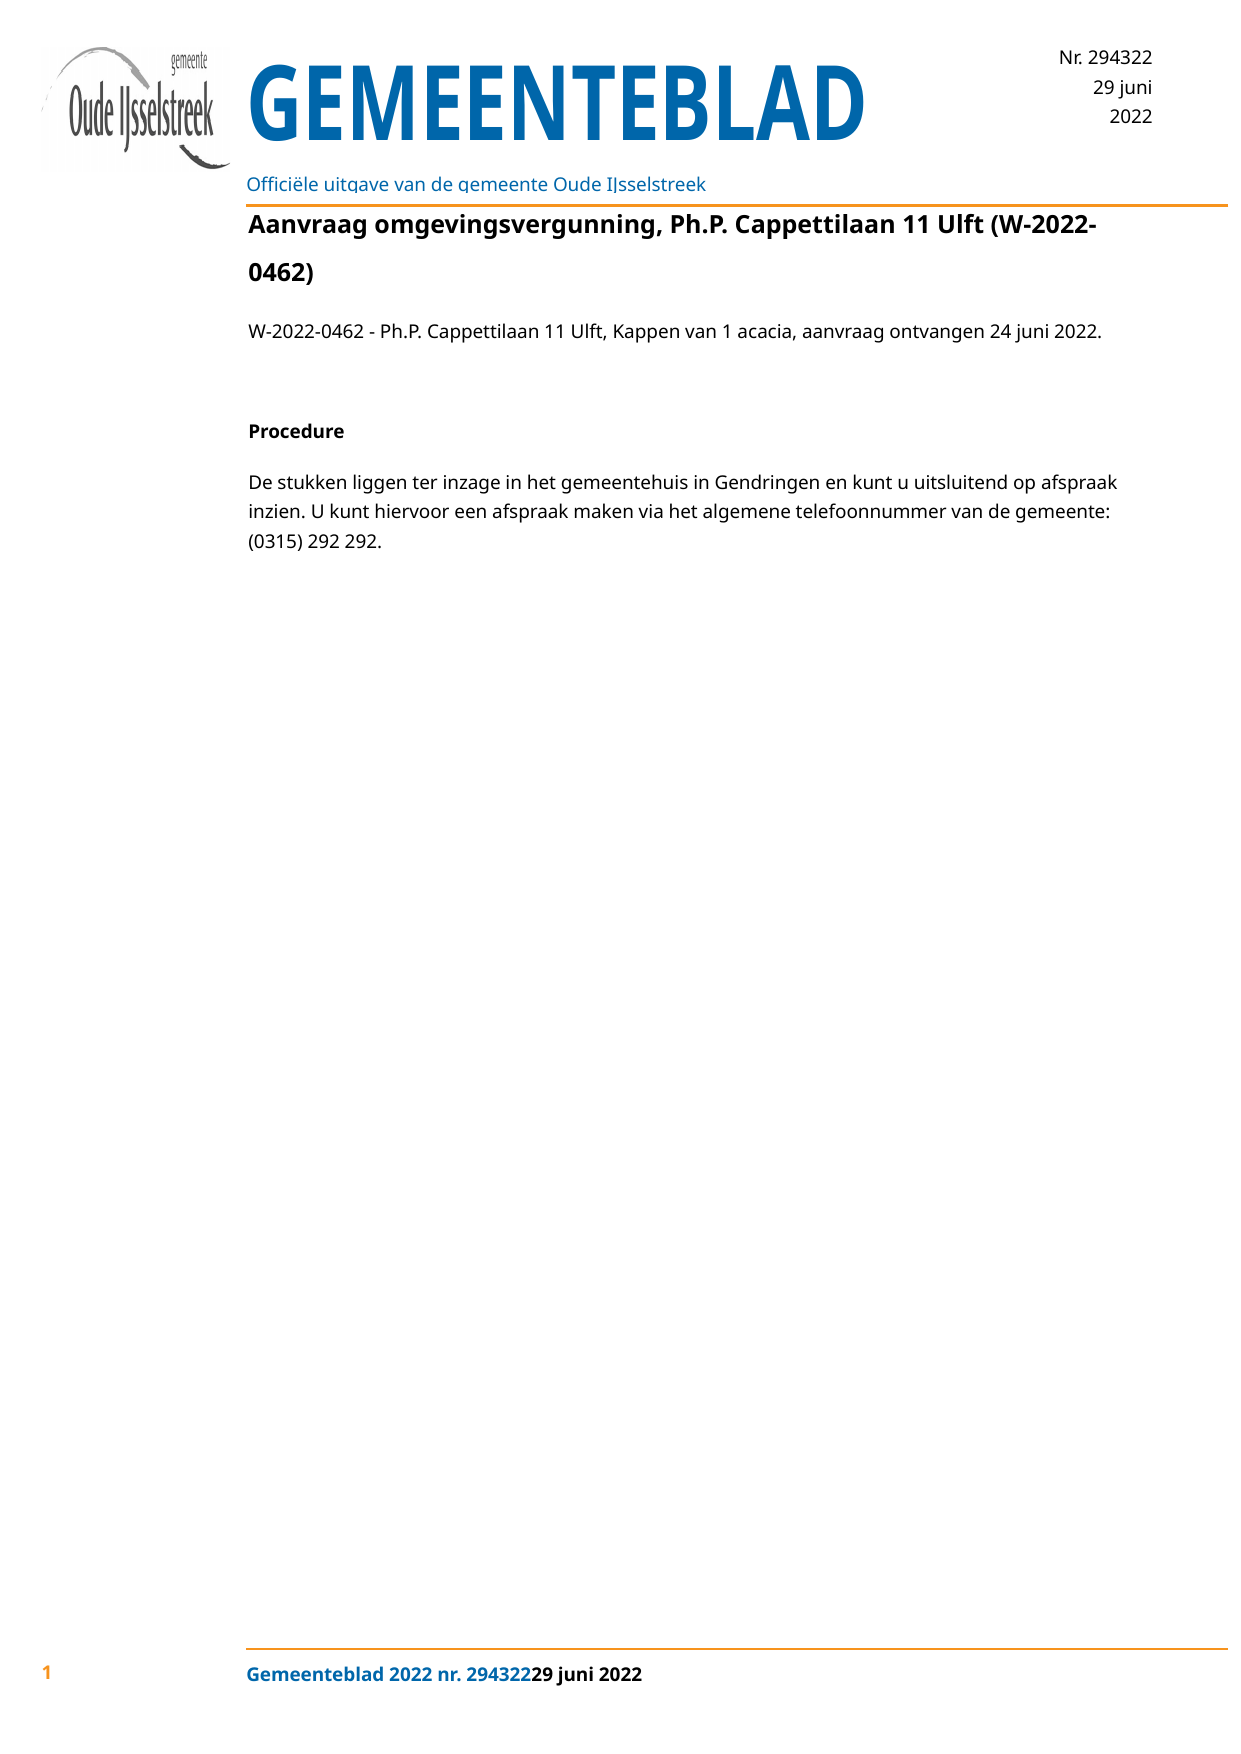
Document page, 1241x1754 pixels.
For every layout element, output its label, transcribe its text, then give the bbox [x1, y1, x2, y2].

picture [41, 47, 231, 172]
text De stukken liggen ter inzage in het gemeentehuis in Gendringen en kunt u uitsluitend op afspraak inzien. U kunt hiervoor een afspraak maken via het algemene telefoonnummer van de gemeente: (0315) 292 292. [248, 469, 1152, 554]
text Procedure [248, 419, 1152, 444]
text W-2022-0462 - Ph.P. Cappettilaan 11 Ulft, Kappen van 1 acacia, aanvraag ontvangen 24 juni 2022. [248, 318, 1152, 344]
text Aanvraag omgevingsvergunning, Ph.P. Cappettilaan 11 Ulft (W-2022-0462) [248, 207, 1152, 288]
